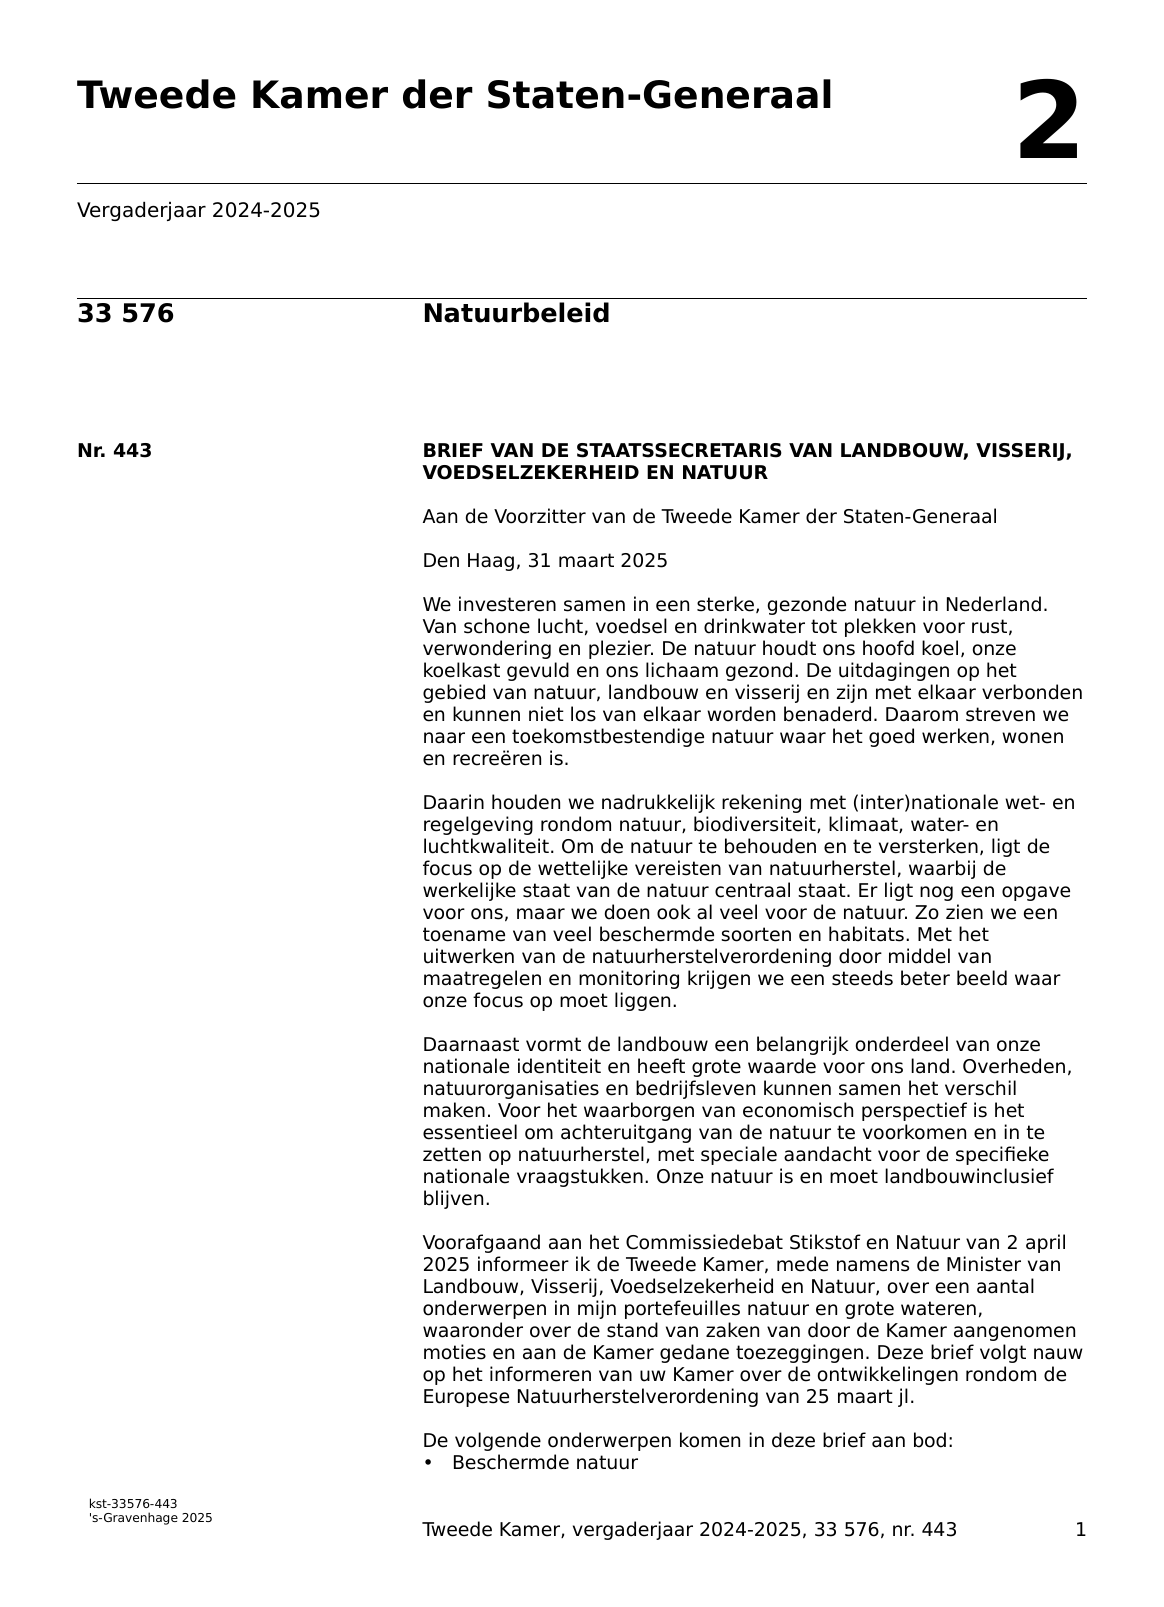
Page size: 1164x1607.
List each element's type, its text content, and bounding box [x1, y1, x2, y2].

text Daarnaast vormt de landbouw een belangrijk onderdeel van onze nationale identiteit en heeft grote waarde voor ons land. Overheden, natuurorganisaties en bedrijfsleven kunnen samen het verschil maken. Voor het waarborgen van economisch perspectief is het essentieel om achteruitgang van de natuur te voorkomen en in te zetten op natuurherstel, met speciale aandacht voor de specifieke nationale vraagstukken. Onze natuur is en moet landbouwinclusief blijven. [422, 1034, 1087, 1210]
text • Beschermde natuur [422, 1452, 1087, 1474]
text Den Haag, 31 maart 2025 [422, 550, 1087, 572]
text kst-33576-443 [88, 1497, 323, 1511]
subtitle 33 576 Natuurbeleid [77, 299, 1087, 329]
text Aan de Voorzitter van de Tweede Kamer der Staten-Generaal [422, 506, 1087, 528]
text We investeren samen in een sterke, gezonde natuur in Nederland. Van schone lucht, voedsel en drinkwater tot plekken voor rust, verwondering en plezier. De natuur houdt ons hoofd koel, onze koelkast gevuld en ons lichaam gezond. De uitdagingen op het gebied van natuur, landbouw en visserij en zijn met elkaar verbonden en kunnen niet los van elkaar worden benaderd. Daarom streven we naar een toekomstbestendige natuur waar het goed werken, wonen en recreëren is. [422, 594, 1087, 770]
text Voorafgaand aan het Commissiedebat Stikstof en Natuur van 2 april 2025 informeer ik de Tweede Kamer, mede namens de Minister van Landbouw, Visserij, Voedselzekerheid en Natuur, over een aantal onderwerpen in mijn portefeuilles natuur en grote wateren, waaronder over de stand van zaken van door de Kamer aangenomen moties en aan de Kamer gedane toezeggingen. Deze brief volgt nauw op het informeren van uw Kamer over de ontwikkelingen rondom de Europese Natuurherstelverordening van 25 maart jl. [422, 1232, 1087, 1408]
subtitle Nr. 443 BRIEF VAN DE STAATSSECRETARIS VAN LANDBOUW, VISSERIJ, VOEDSELZEKERHEID EN NATUUR [77, 440, 1087, 484]
text Daarin houden we nadrukkelijk rekening met (inter)nationale wet- en regelgeving rondom natuur, biodiversiteit, klimaat, water- en luchtkwaliteit. Om de natuur te behouden en te versterken, ligt de focus op de wettelijke vereisten van natuurherstel, waarbij de werkelijke staat van de natuur centraal staat. Er ligt nog een opgave voor ons, maar we doen ook al veel voor de natuur. Zo zien we een toename van veel beschermde soorten en habitats. Met het uitwerken van de natuurherstelverordening door middel van maatregelen en monitoring krijgen we een steeds beter beeld waar onze focus op moet liggen. [422, 792, 1087, 1012]
text De volgende onderwerpen komen in deze brief aan bod: [422, 1430, 1087, 1452]
table_header 2 [886, 59, 1087, 183]
text 's-Gravenhage 2025 [88, 1511, 323, 1525]
table_cell Vergaderjaar 2024-2025 [77, 184, 1087, 298]
table_header Tweede Kamer der Staten-Generaal [77, 59, 886, 183]
